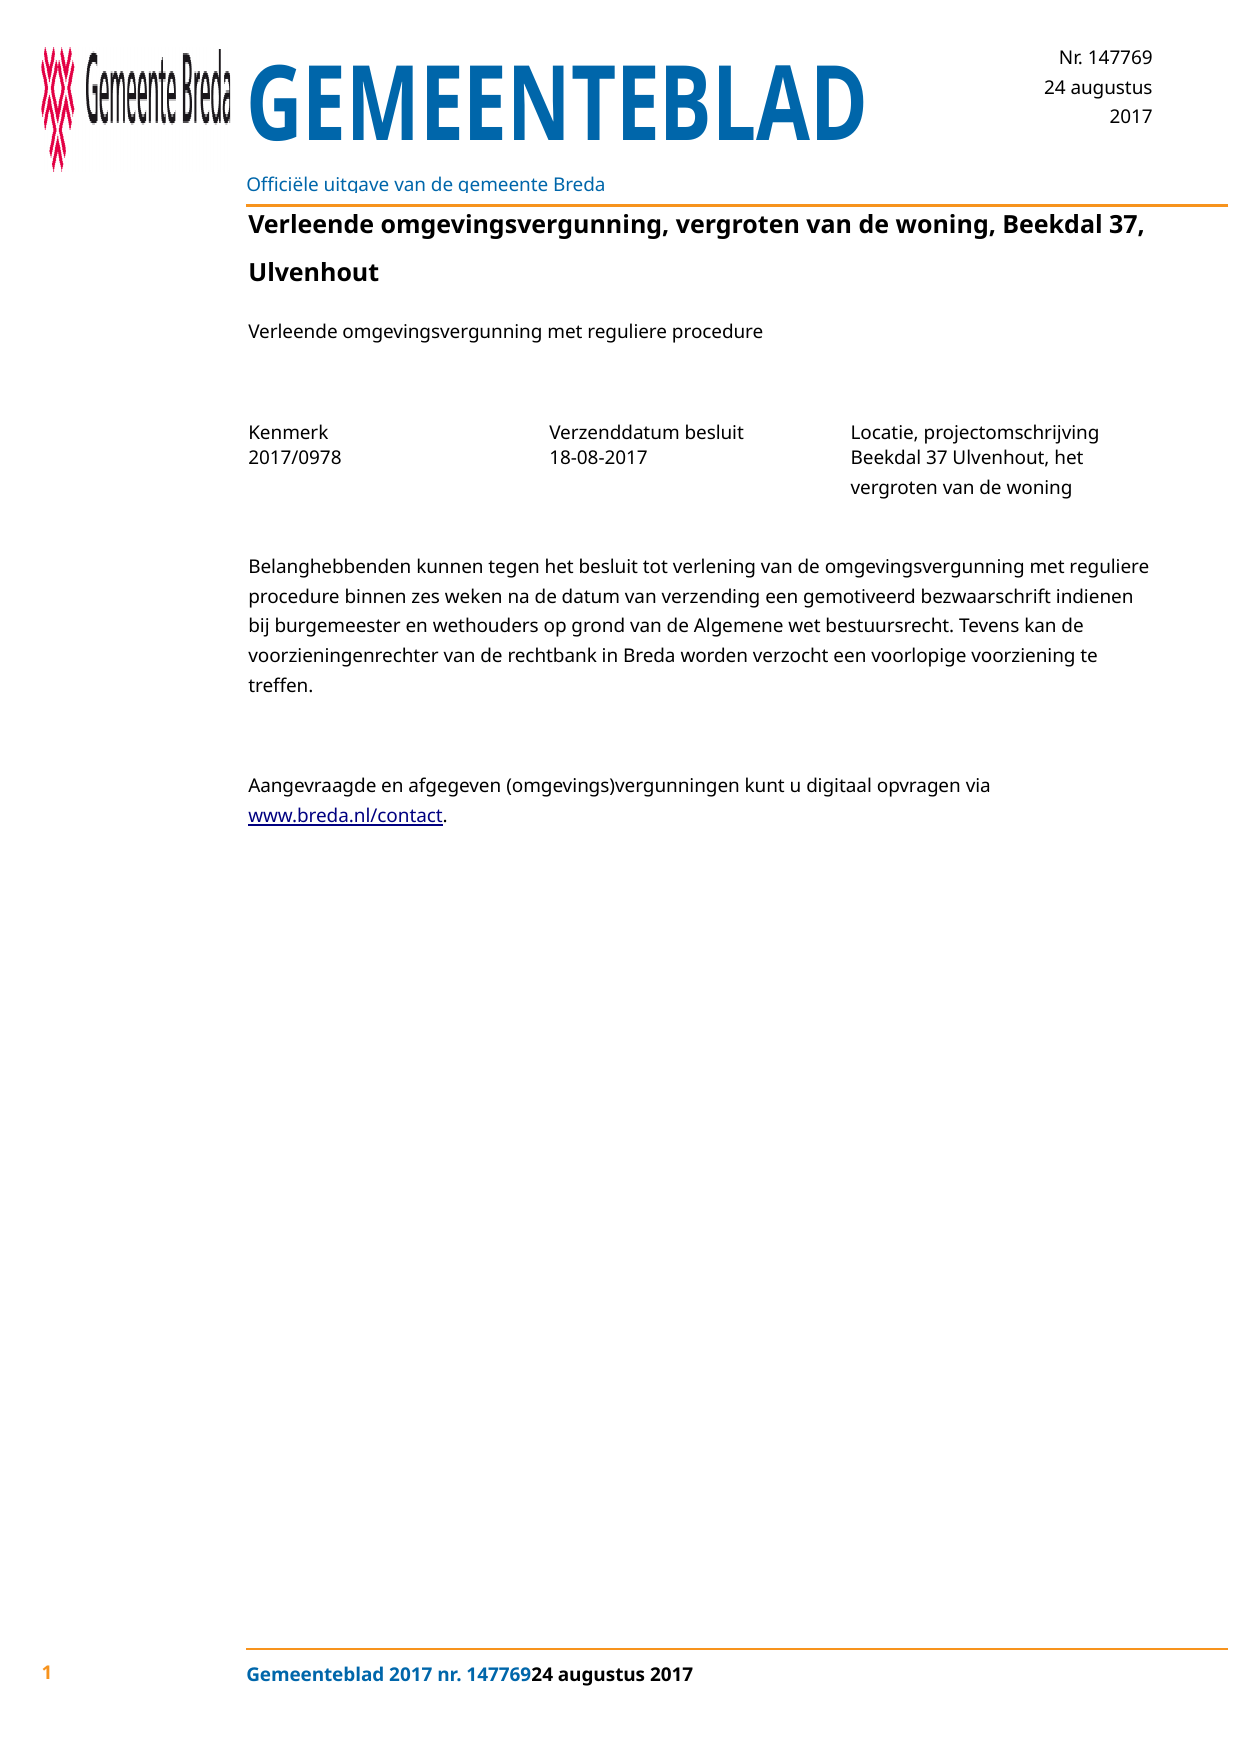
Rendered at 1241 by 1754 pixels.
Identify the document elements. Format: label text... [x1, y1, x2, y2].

text Belanghebbenden kunnen tegen het besluit tot verlening van de omgevingsvergunning met reguliere procedure binnen zes weken na de datum van verzending een gemotiveerd bezwaarschrift indienen bij burgemeester en wethouders op grond van de Algemene wet bestuursrecht. Tevens kan de voorzieningenrechter van de rechtbank in Breda worden verzocht een voorlopige voorziening te treffen. [248, 553, 1152, 698]
table_cell 2017/0978 [248, 445, 549, 500]
table_header Verzenddatum besluit [549, 419, 850, 444]
picture [41, 47, 231, 172]
table_cell 18-08-2017 [549, 445, 850, 500]
table_header Locatie, projectomschrijving [850, 419, 1152, 444]
text Verleende omgevingsvergunning met reguliere procedure [248, 318, 1152, 344]
table_cell Beekdal 37 Ulvenhout, het vergroten van de woning [850, 445, 1152, 500]
text Verleende omgevingsvergunning, vergroten van de woning, Beekdal 37, Ulvenhout [248, 207, 1152, 288]
table_header Kenmerk [248, 419, 549, 444]
text Aangevraagde en afgegeven (omgevings)vergunningen kunt u digitaal opvragen via www.breda.nl/contact. [248, 773, 1152, 828]
